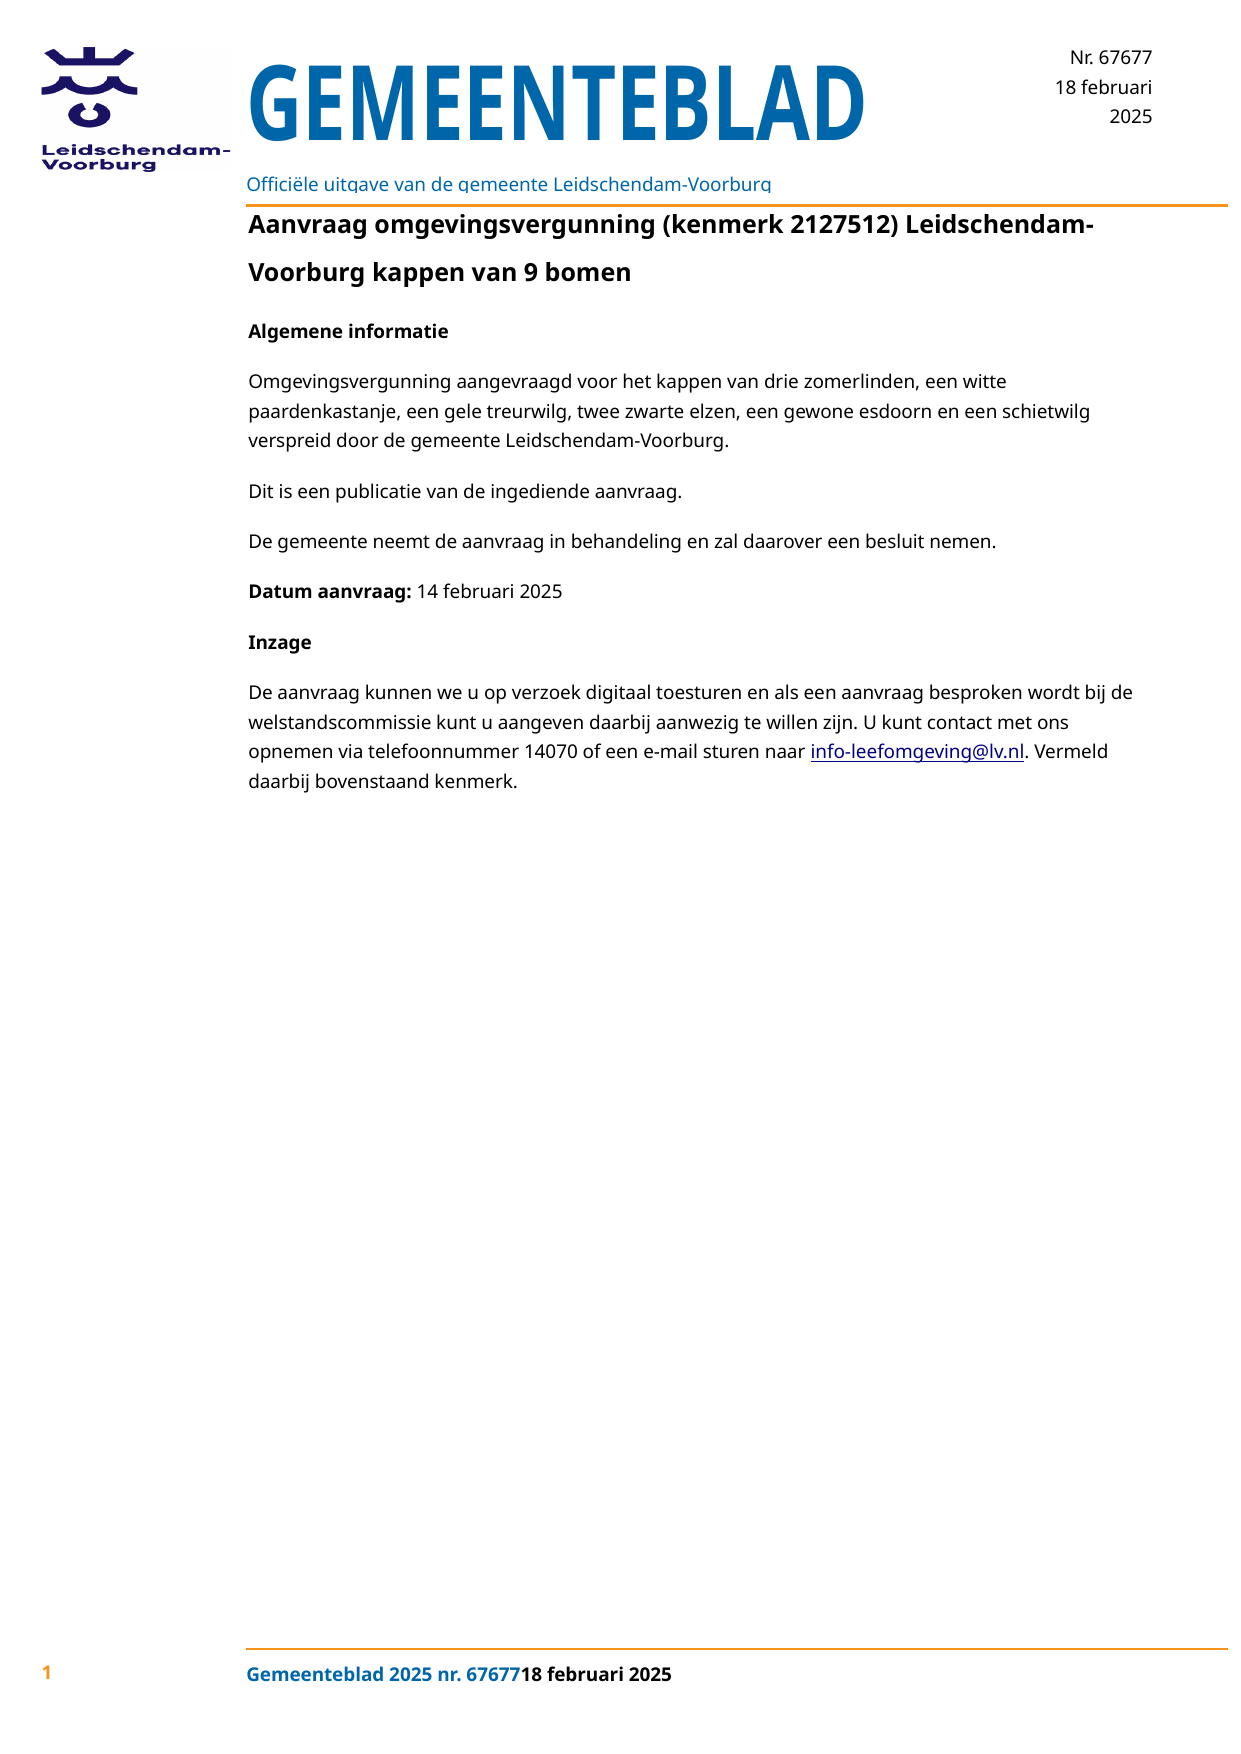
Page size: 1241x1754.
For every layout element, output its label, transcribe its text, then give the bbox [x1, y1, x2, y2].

text De gemeente neemt de aanvraag in behandeling en zal daarover een besluit nemen. [248, 528, 1152, 554]
text Inzage [248, 629, 1152, 655]
text Dit is een publicatie van de ingediende aanvraag. [248, 478, 1152, 504]
text Datum aanvraag: 14 februari 2025 [248, 579, 1152, 604]
text De aanvraag kunnen we u op verzoek digitaal toesturen en als een aanvraag besproken wordt bij de welstandscommissie kunt u aangeven daarbij aanwezig te willen zijn. U kunt contact met ons opnemen via telefoonnummer 14070 of een e-mail sturen naar info-leefomgeving@lv.nl. Vermeld daarbij bovenstaand kenmerk. [248, 679, 1152, 794]
text Algemene informatie [248, 318, 1152, 344]
text Aanvraag omgevingsvergunning (kenmerk 2127512) Leidschendam-Voorburg kappen van 9 bomen [248, 207, 1152, 288]
text Omgevingsvergunning aangevraagd voor het kappen van drie zomerlinden, een witte paardenkastanje, een gele treurwilg, twee zwarte elzen, een gewone esdoorn en een schietwilg verspreid door de gemeente Leidschendam-Voorburg. [248, 368, 1152, 453]
picture [41, 47, 231, 172]
